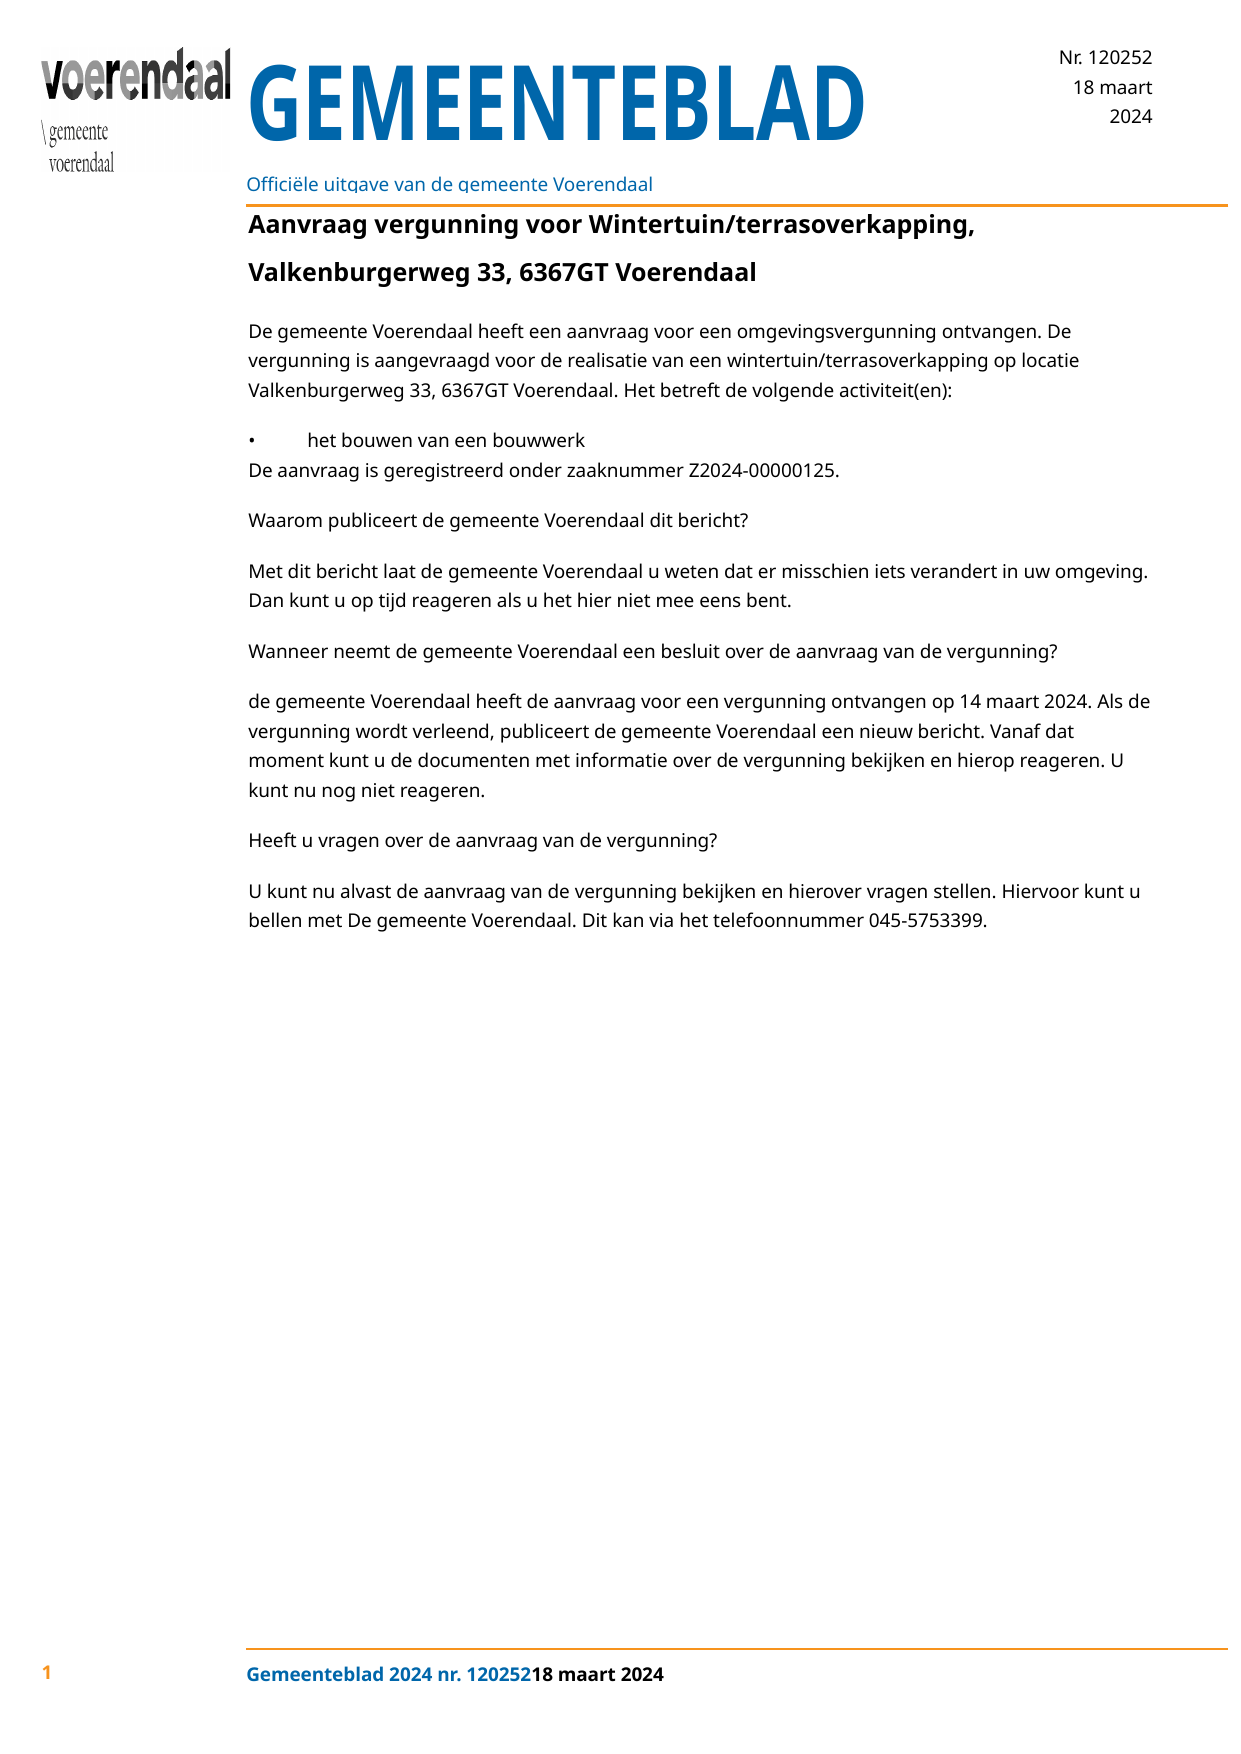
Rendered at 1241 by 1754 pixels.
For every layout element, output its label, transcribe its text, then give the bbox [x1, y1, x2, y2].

text Waarom publiceert de gemeente Voerendaal dit bericht? [248, 507, 1152, 533]
text Met dit bericht laat de gemeente Voerendaal u weten dat er misschien iets verandert in uw omgeving. Dan kunt u op tijd reageren als u het hier niet mee eens bent. [248, 558, 1152, 613]
text Aanvraag vergunning voor Wintertuin/terrasoverkapping, Valkenburgerweg 33, 6367GT Voerendaal [248, 207, 1152, 288]
text De gemeente Voerendaal heeft een aanvraag voor een omgevingsvergunning ontvangen. De vergunning is aangevraagd voor de realisatie van een wintertuin/terrasoverkapping op locatie Valkenburgerweg 33, 6367GT Voerendaal. Het betreft de volgende activiteit(en): [248, 318, 1152, 403]
text Wanneer neemt de gemeente Voerendaal een besluit over de aanvraag van de vergunning? [248, 638, 1152, 664]
text Heeft u vragen over de aanvraag van de vergunning? [248, 827, 1152, 853]
list het bouwen van een bouwwerk [248, 427, 1152, 453]
picture [41, 47, 231, 172]
text De aanvraag is geregistreerd onder zaaknummer Z2024-00000125. [248, 457, 1152, 483]
text U kunt nu alvast de aanvraag van de vergunning bekijken en hierover vragen stellen. Hiervoor kunt u bellen met De gemeente Voerendaal. Dit kan via het telefoonnummer 045-5753399. [248, 878, 1152, 933]
text de gemeente Voerendaal heeft de aanvraag voor een vergunning ontvangen op 14 maart 2024. Als de vergunning wordt verleend, publiceert de gemeente Voerendaal een nieuw bericht. Vanaf dat moment kunt u de documenten met informatie over de vergunning bekijken en hierop reageren. U kunt nu nog niet reageren. [248, 688, 1152, 803]
